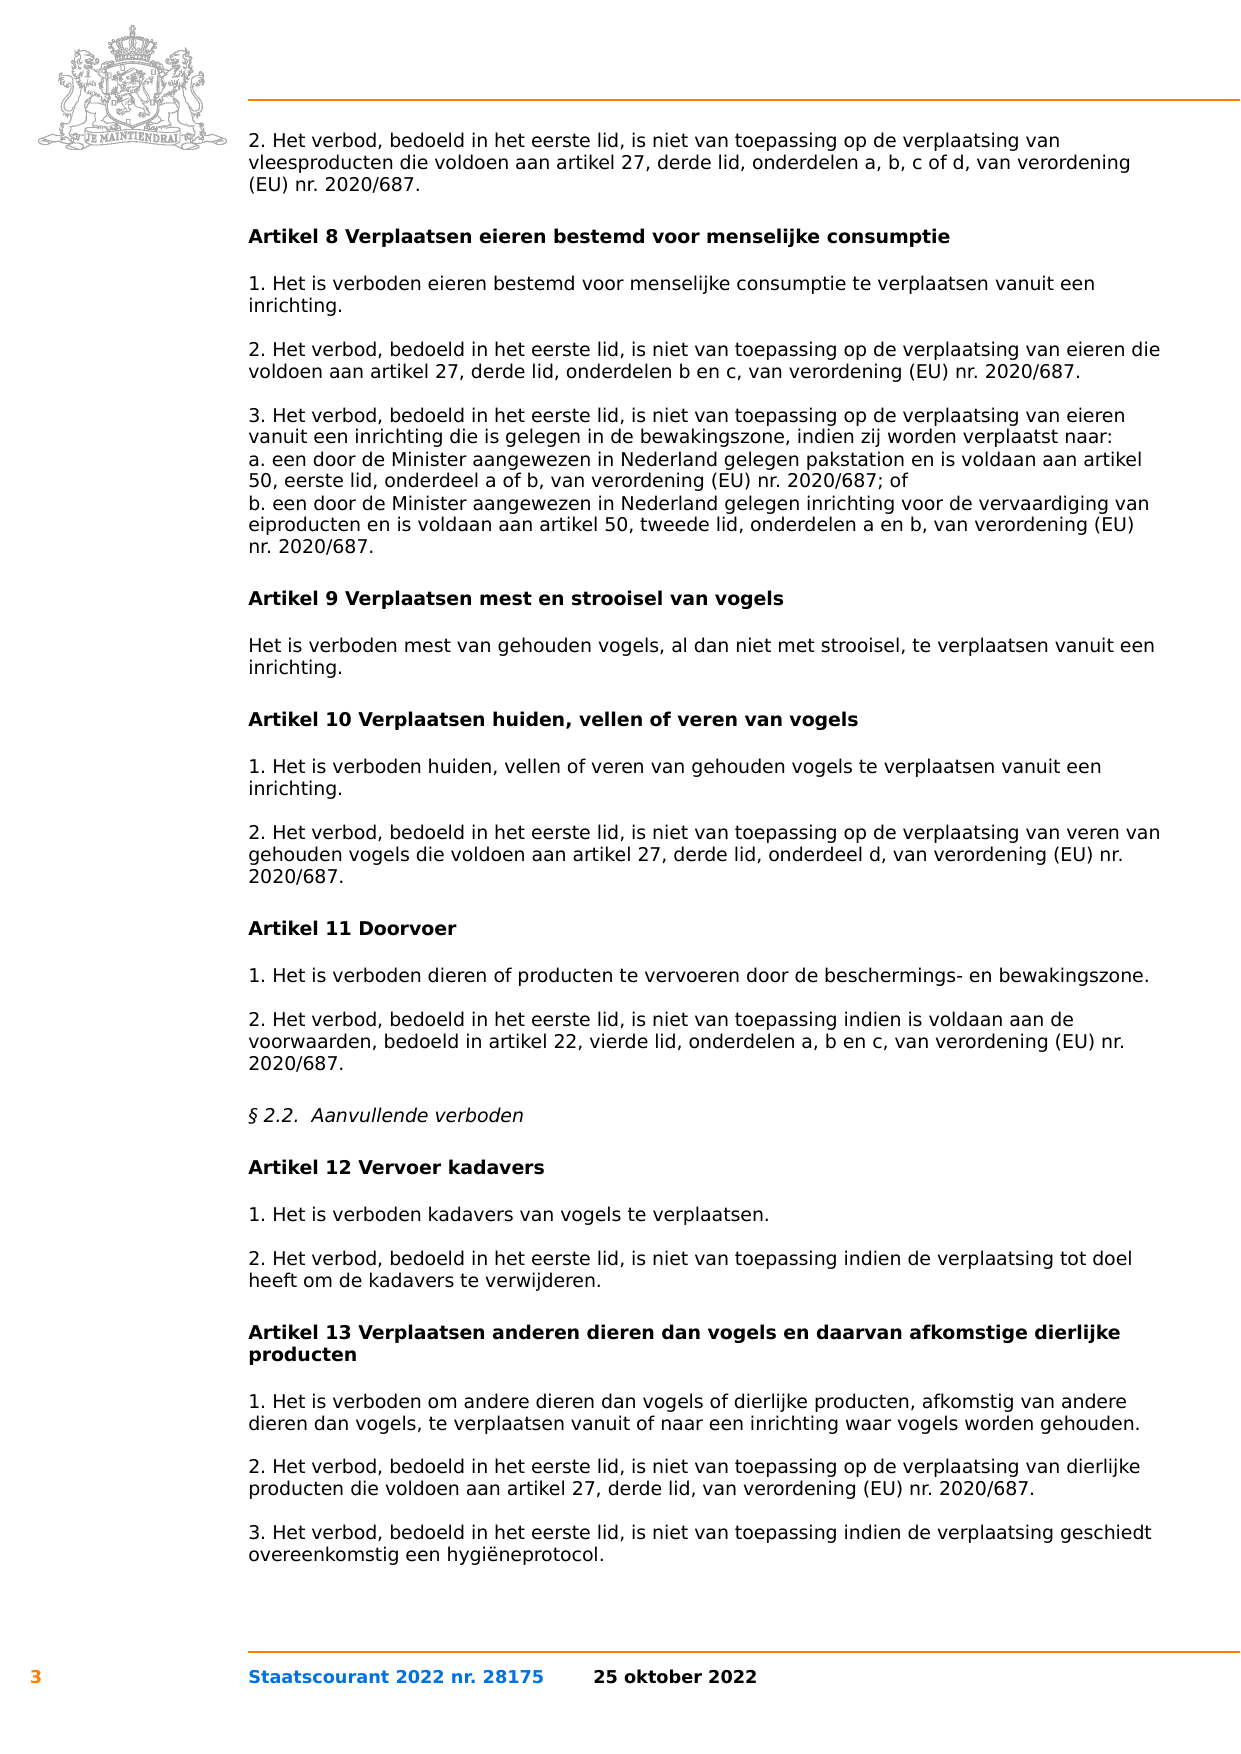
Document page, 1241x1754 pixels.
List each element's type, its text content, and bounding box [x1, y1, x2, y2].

subtitle Artikel 8 Verplaatsen eieren bestemd voor menselijke consumptie [248, 226, 1163, 248]
text 2. Het verbod, bedoeld in het eerste lid, is niet van toepassing op de verplaatsing van eieren die voldoen aan artikel 27, derde lid, onderdelen b en c, van verordening (EU) nr. 2020/687. [248, 339, 1163, 383]
subtitle Artikel 11 Doorvoer [248, 918, 1163, 940]
text 1. Het is verboden eieren bestemd voor menselijke consumptie te verplaatsen vanuit een inrichting. [248, 273, 1163, 317]
subtitle Artikel 10 Verplaatsen huiden, vellen of veren van vogels [248, 709, 1163, 731]
text 1. Het is verboden huiden, vellen of veren van gehouden vogels te verplaatsen vanuit een inrichting. [248, 756, 1163, 800]
text 3. Het verbod, bedoeld in het eerste lid, is niet van toepassing op de verplaatsing van eieren vanuit een inrichting die is gelegen in de bewakingszone, indien zij worden verplaatst naar: [248, 404, 1163, 448]
text 3. Het verbod, bedoeld in het eerste lid, is niet van toepassing indien de verplaatsing geschiedt overeenkomstig een hygiëneprotocol. [248, 1522, 1163, 1566]
text 1. Het is verboden dieren of producten te vervoeren door de beschermings- en bewakingszone. [248, 965, 1163, 987]
text 2. Het verbod, bedoeld in het eerste lid, is niet van toepassing op de verplaatsing van vleesproducten die voldoen aan artikel 27, derde lid, onderdelen a, b, c of d, van verordening (EU) nr. 2020/687. [248, 130, 1163, 196]
subtitle § 2.2. Aanvullende verboden [248, 1105, 1163, 1127]
subtitle Artikel 13 Verplaatsen anderen dieren dan vogels en daarvan afkomstige dierlijke producten [248, 1322, 1163, 1366]
text b. een door de Minister aangewezen in Nederland gelegen inrichting voor de vervaardiging van eiproducten en is voldaan aan artikel 50, tweede lid, onderdelen a en b, van verordening (EU) nr. 2020/687. [248, 492, 1163, 558]
text 1. Het is verboden kadavers van vogels te verplaatsen. [248, 1204, 1163, 1226]
subtitle Artikel 9 Verplaatsen mest en strooisel van vogels [248, 588, 1163, 610]
text a. een door de Minister aangewezen in Nederland gelegen pakstation en is voldaan aan artikel 50, eerste lid, onderdeel a of b, van verordening (EU) nr. 2020/687; of [248, 448, 1163, 492]
subtitle Artikel 12 Vervoer kadavers [248, 1157, 1163, 1179]
text 2. Het verbod, bedoeld in het eerste lid, is niet van toepassing indien de verplaatsing tot doel heeft om de kadavers te verwijderen. [248, 1248, 1163, 1292]
text 2. Het verbod, bedoeld in het eerste lid, is niet van toepassing op de verplaatsing van veren van gehouden vogels die voldoen aan artikel 27, derde lid, onderdeel d, van verordening (EU) nr. 2020/687. [248, 822, 1163, 888]
text Het is verboden mest van gehouden vogels, al dan niet met strooisel, te verplaatsen vanuit een inrichting. [248, 635, 1163, 679]
text 1. Het is verboden om andere dieren dan vogels of dierlijke producten, afkomstig van andere dieren dan vogels, te verplaatsen vanuit of naar een inrichting waar vogels worden gehouden. [248, 1391, 1163, 1434]
text 2. Het verbod, bedoeld in het eerste lid, is niet van toepassing indien is voldaan aan de voorwaarden, bedoeld in artikel 22, vierde lid, onderdelen a, b en c, van verordening (EU) nr. 2020/687. [248, 1009, 1163, 1075]
picture [38, 25, 227, 150]
text 2. Het verbod, bedoeld in het eerste lid, is niet van toepassing op de verplaatsing van dierlijke producten die voldoen aan artikel 27, derde lid, van verordening (EU) nr. 2020/687. [248, 1456, 1163, 1500]
